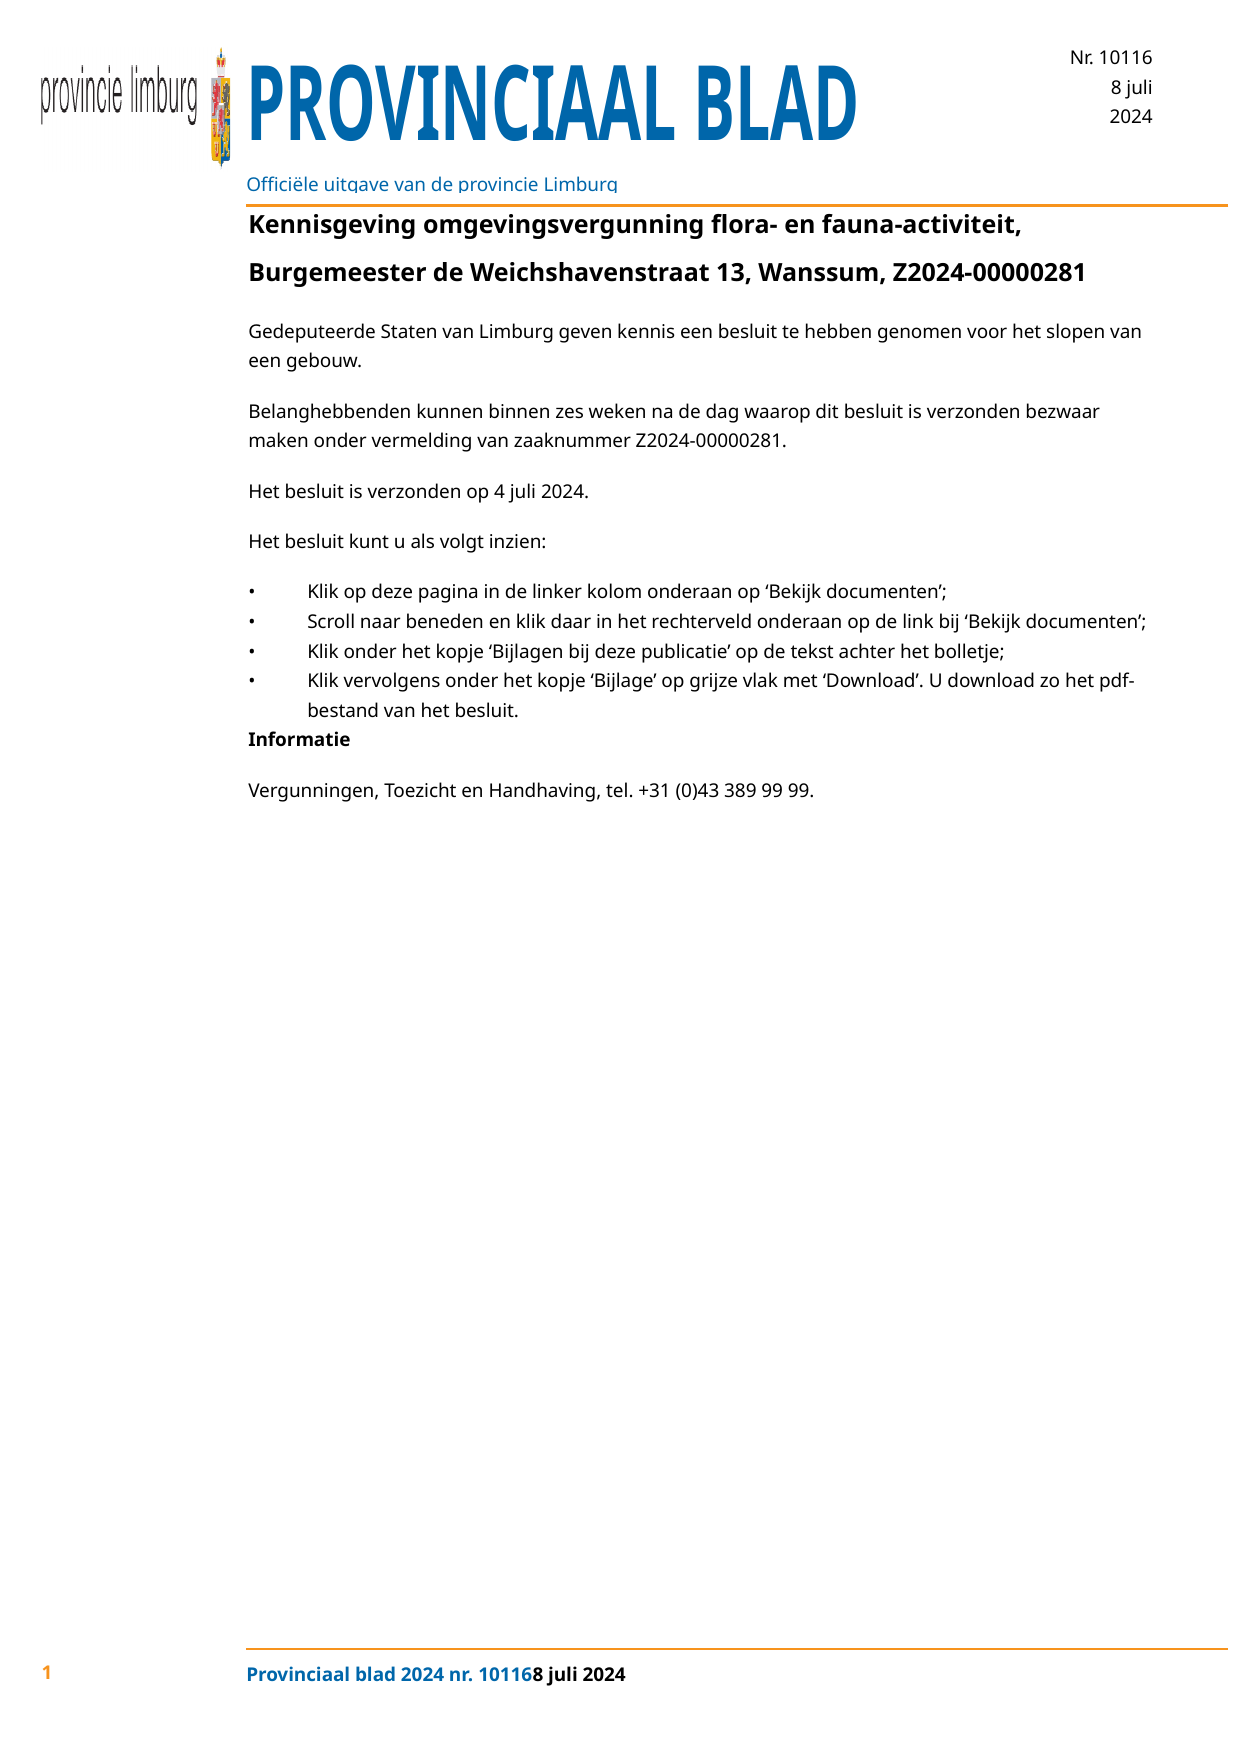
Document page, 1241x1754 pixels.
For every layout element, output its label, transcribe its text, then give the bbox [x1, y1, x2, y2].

picture [41, 47, 231, 172]
text Het besluit kunt u als volgt inzien: [248, 528, 1152, 554]
list Klik onder het kopje ‘Bijlagen bij deze publicatie’ op de tekst achter het bolletje; [248, 638, 1152, 664]
list Klik vervolgens onder het kopje ‘Bijlage’ op grijze vlak met ‘Download’. U download zo het pdf-bestand van het besluit. [248, 667, 1152, 723]
list Klik op deze pagina in de linker kolom onderaan op ‘Bekijk documenten’; [248, 579, 1152, 604]
text Gedeputeerde Staten van Limburg geven kennis een besluit te hebben genomen voor het slopen van een gebouw. [248, 318, 1152, 373]
text Kennisgeving omgevingsvergunning flora- en fauna-activiteit, Burgemeester de Weichshavenstraat 13, Wanssum, Z2024-00000281 [248, 207, 1152, 288]
text Vergunningen, Toezicht en Handhaving, tel. +31 (0)43 389 99 99. [248, 777, 1152, 803]
text Het besluit is verzonden op 4 juli 2024. [248, 478, 1152, 504]
text Belanghebbenden kunnen binnen zes weken na de dag waarop dit besluit is verzonden bezwaar maken onder vermelding van zaaknummer Z2024-00000281. [248, 398, 1152, 453]
list Scroll naar beneden en klik daar in het rechterveld onderaan op de link bij ‘Bekijk documenten’; [248, 608, 1152, 634]
text Informatie [248, 727, 1152, 752]
